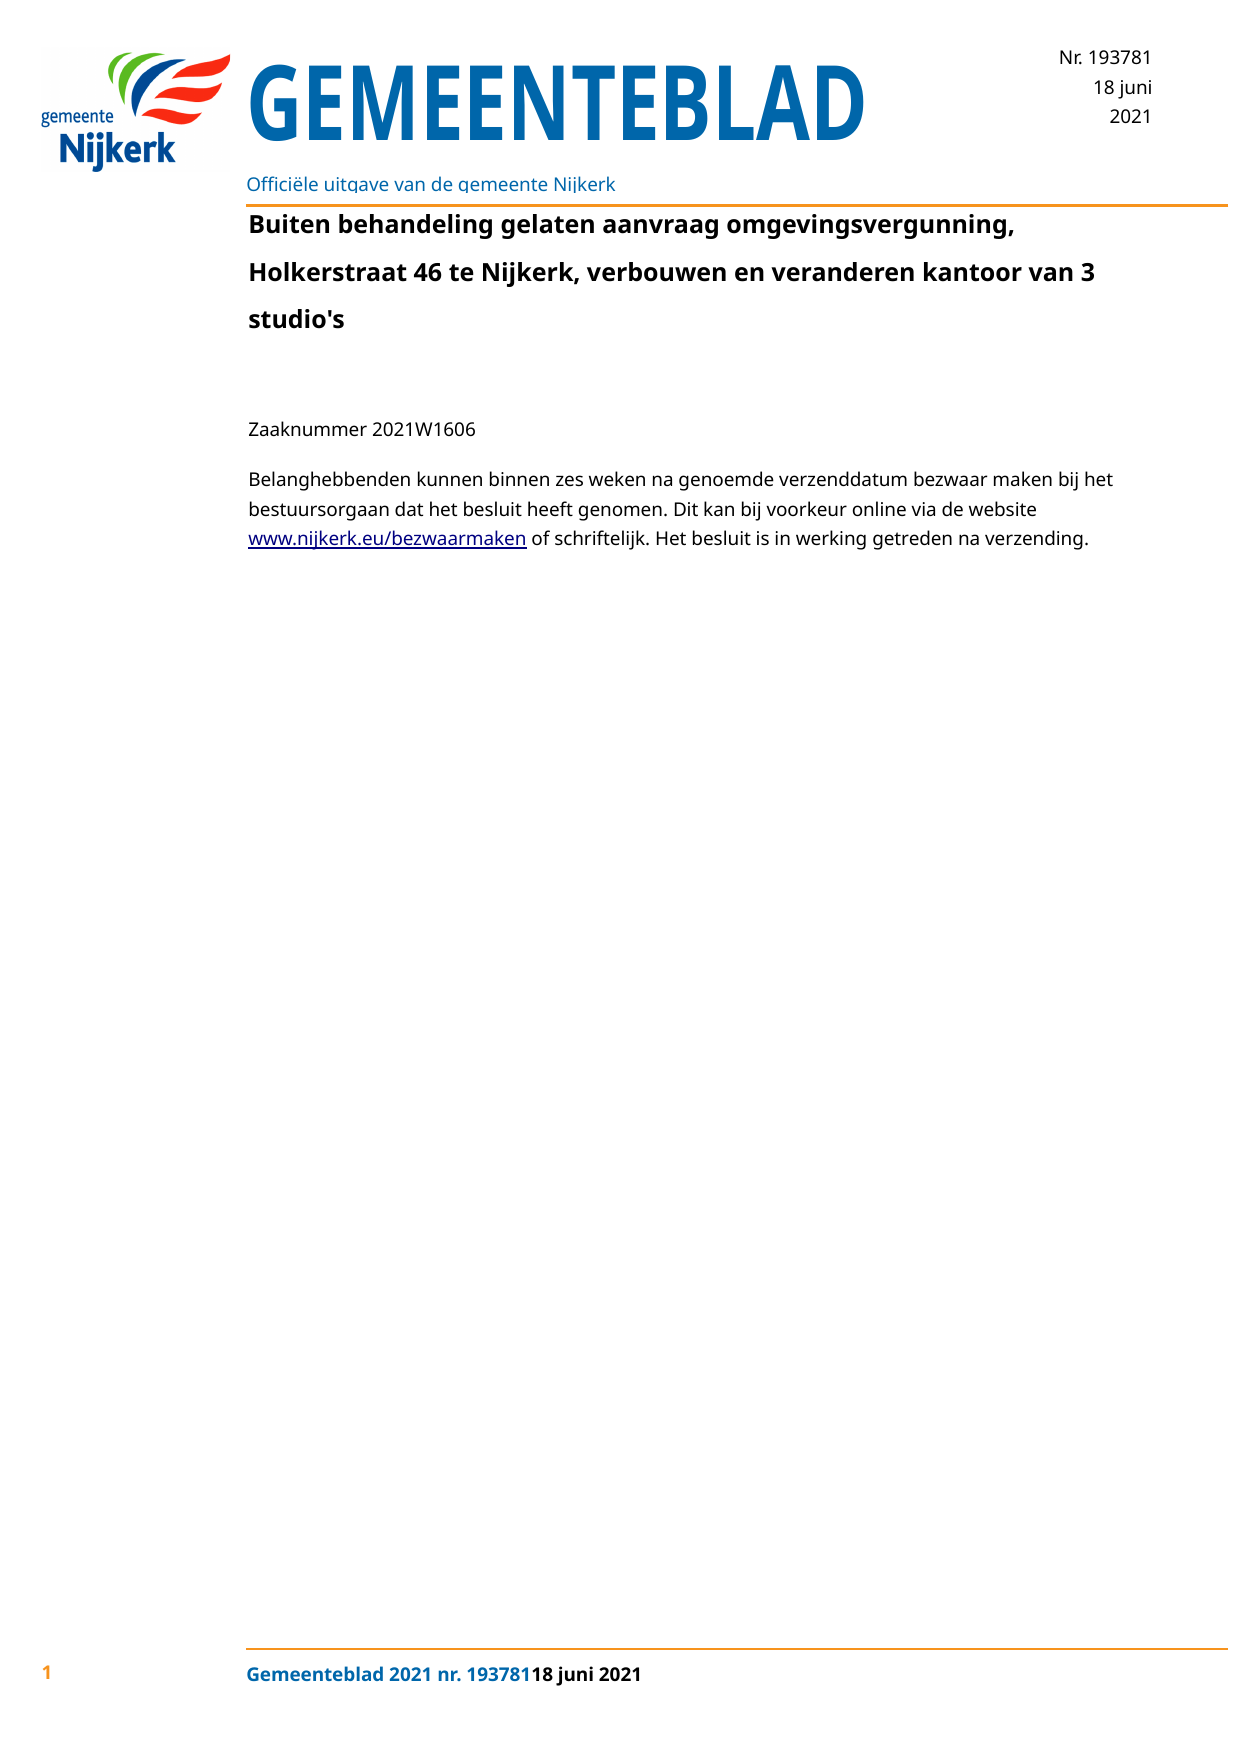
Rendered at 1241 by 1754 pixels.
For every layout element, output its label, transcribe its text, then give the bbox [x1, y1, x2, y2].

text Zaaknummer 2021W1606 [248, 416, 1152, 442]
text Buiten behandeling gelaten aanvraag omgevingsvergunning, Holkerstraat 46 te Nijkerk, verbouwen en veranderen kantoor van 3 studio's [248, 207, 1152, 336]
picture [41, 47, 231, 172]
text Belanghebbenden kunnen binnen zes weken na genoemde verzenddatum bezwaar maken bij het bestuursorgaan dat het besluit heeft genomen. Dit kan bij voorkeur online via de website www.nijkerk.eu/bezwaarmaken of schriftelijk. Het besluit is in werking getreden na verzending. [248, 466, 1152, 551]
